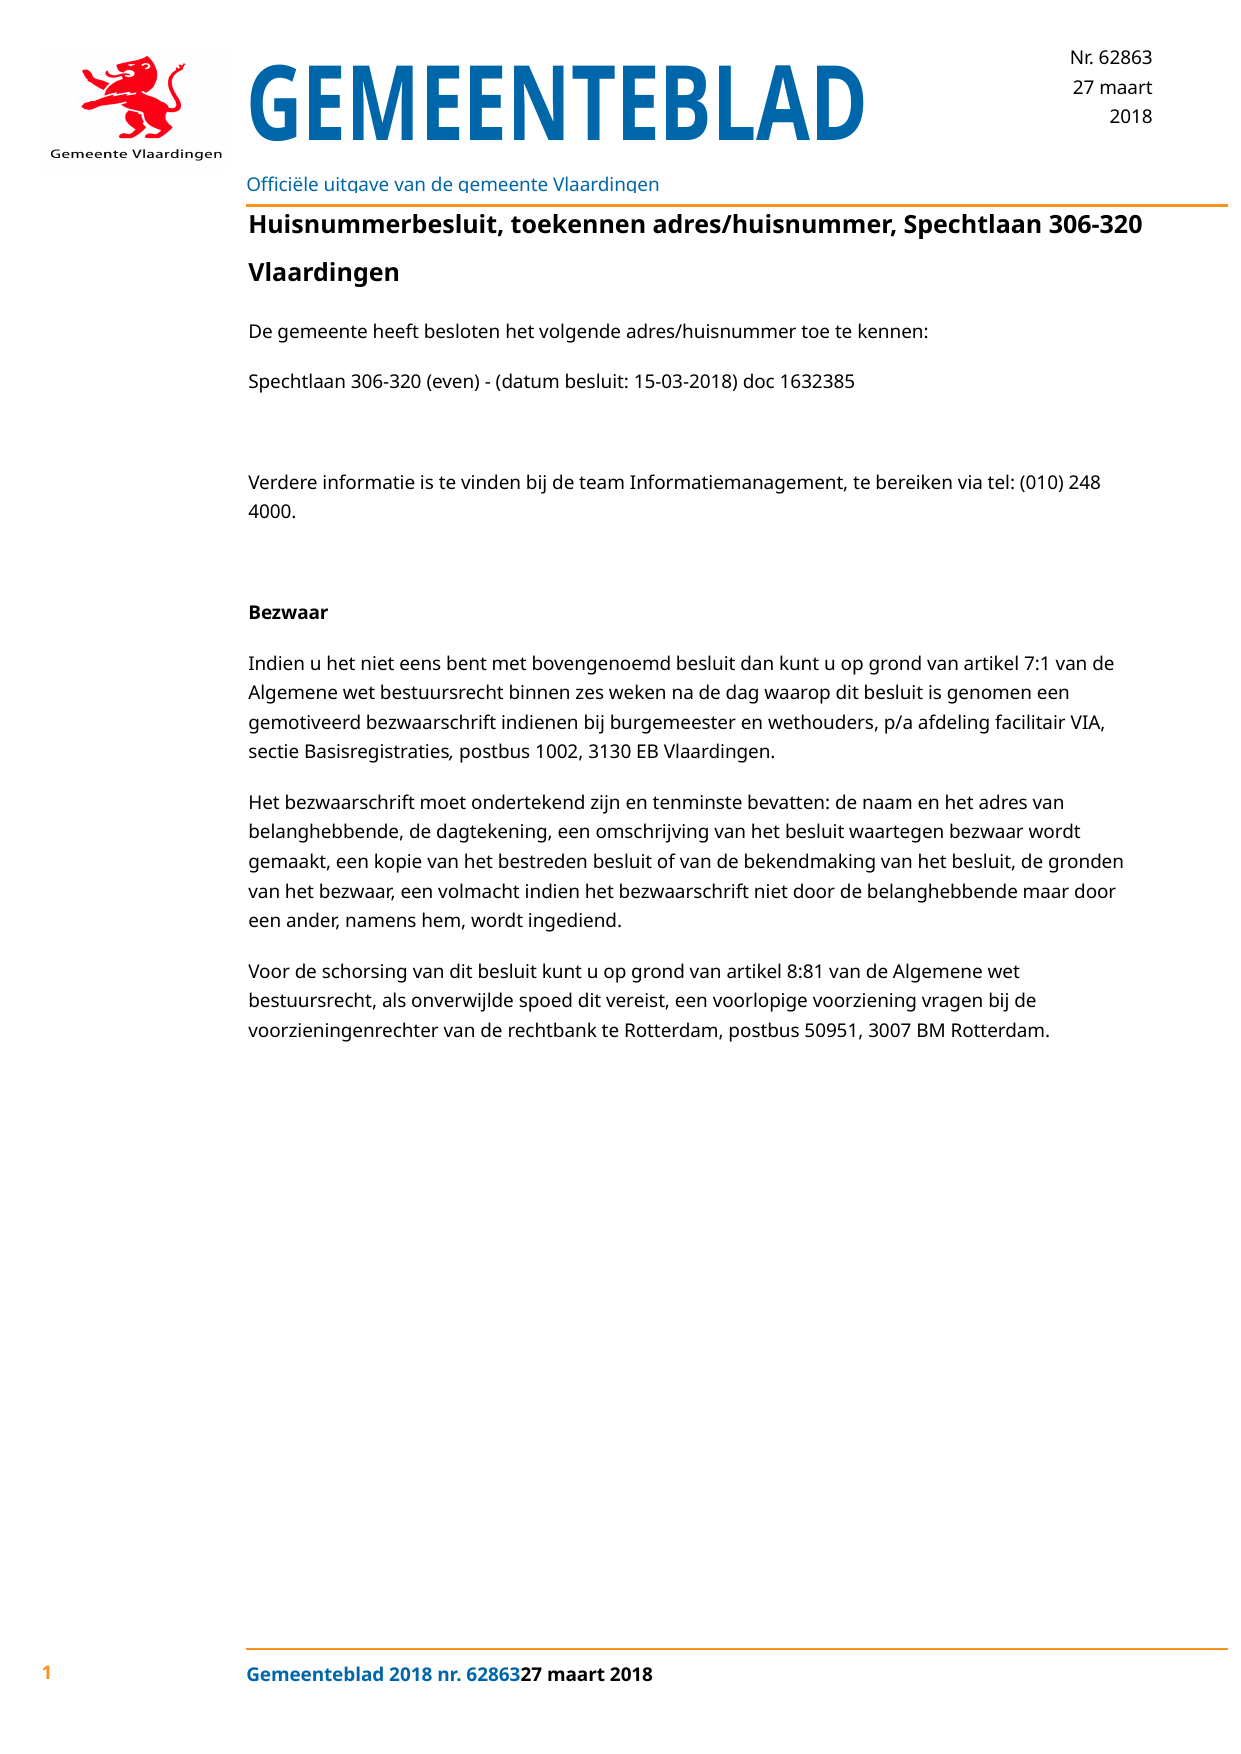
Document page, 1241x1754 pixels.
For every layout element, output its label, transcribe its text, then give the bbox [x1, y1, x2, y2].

text Indien u het niet eens bent met bovengenoemd besluit dan kunt u op grond van artikel 7:1 van de Algemene wet bestuursrecht binnen zes weken na de dag waarop dit besluit is genomen een gemotiveerd bezwaarschrift indienen bij burgemeester en wethouders, p/a afdeling facilitair VIA, sectie Basisregistraties, postbus 1002, 3130 EB Vlaardingen. [248, 650, 1152, 764]
text Verdere informatie is te vinden bij de team Informatiemanagement, te bereiken via tel: (010) 248 4000. [248, 469, 1152, 524]
text Spechtlaan 306-320 (even) - (datum besluit: 15-03-2018) doc 1632385 [248, 368, 1152, 394]
picture [41, 47, 231, 172]
text Bezwaar [248, 599, 1152, 625]
text De gemeente heeft besloten het volgende adres/huisnummer toe te kennen: [248, 318, 1152, 344]
text Huisnummerbesluit, toekennen adres/huisnummer, Spechtlaan 306-320 Vlaardingen [248, 207, 1152, 288]
text Voor de schorsing van dit besluit kunt u op grond van artikel 8:81 van de Algemene wet bestuursrecht, als onverwijlde spoed dit vereist, een voorlopige voorziening vragen bij de voorzieningenrechter van de rechtbank te Rotterdam, postbus 50951, 3007 BM Rotterdam. [248, 958, 1152, 1043]
text Het bezwaarschrift moet ondertekend zijn en tenminste bevatten: de naam en het adres van belanghebbende, de dagtekening, een omschrijving van het besluit waartegen bezwaar wordt gemaakt, een kopie van het bestreden besluit of van de bekendmaking van het besluit, de gronden van het bezwaar, een volmacht indien het bezwaarschrift niet door de belanghebbende maar door een ander, namens hem, wordt ingediend. [248, 789, 1152, 933]
